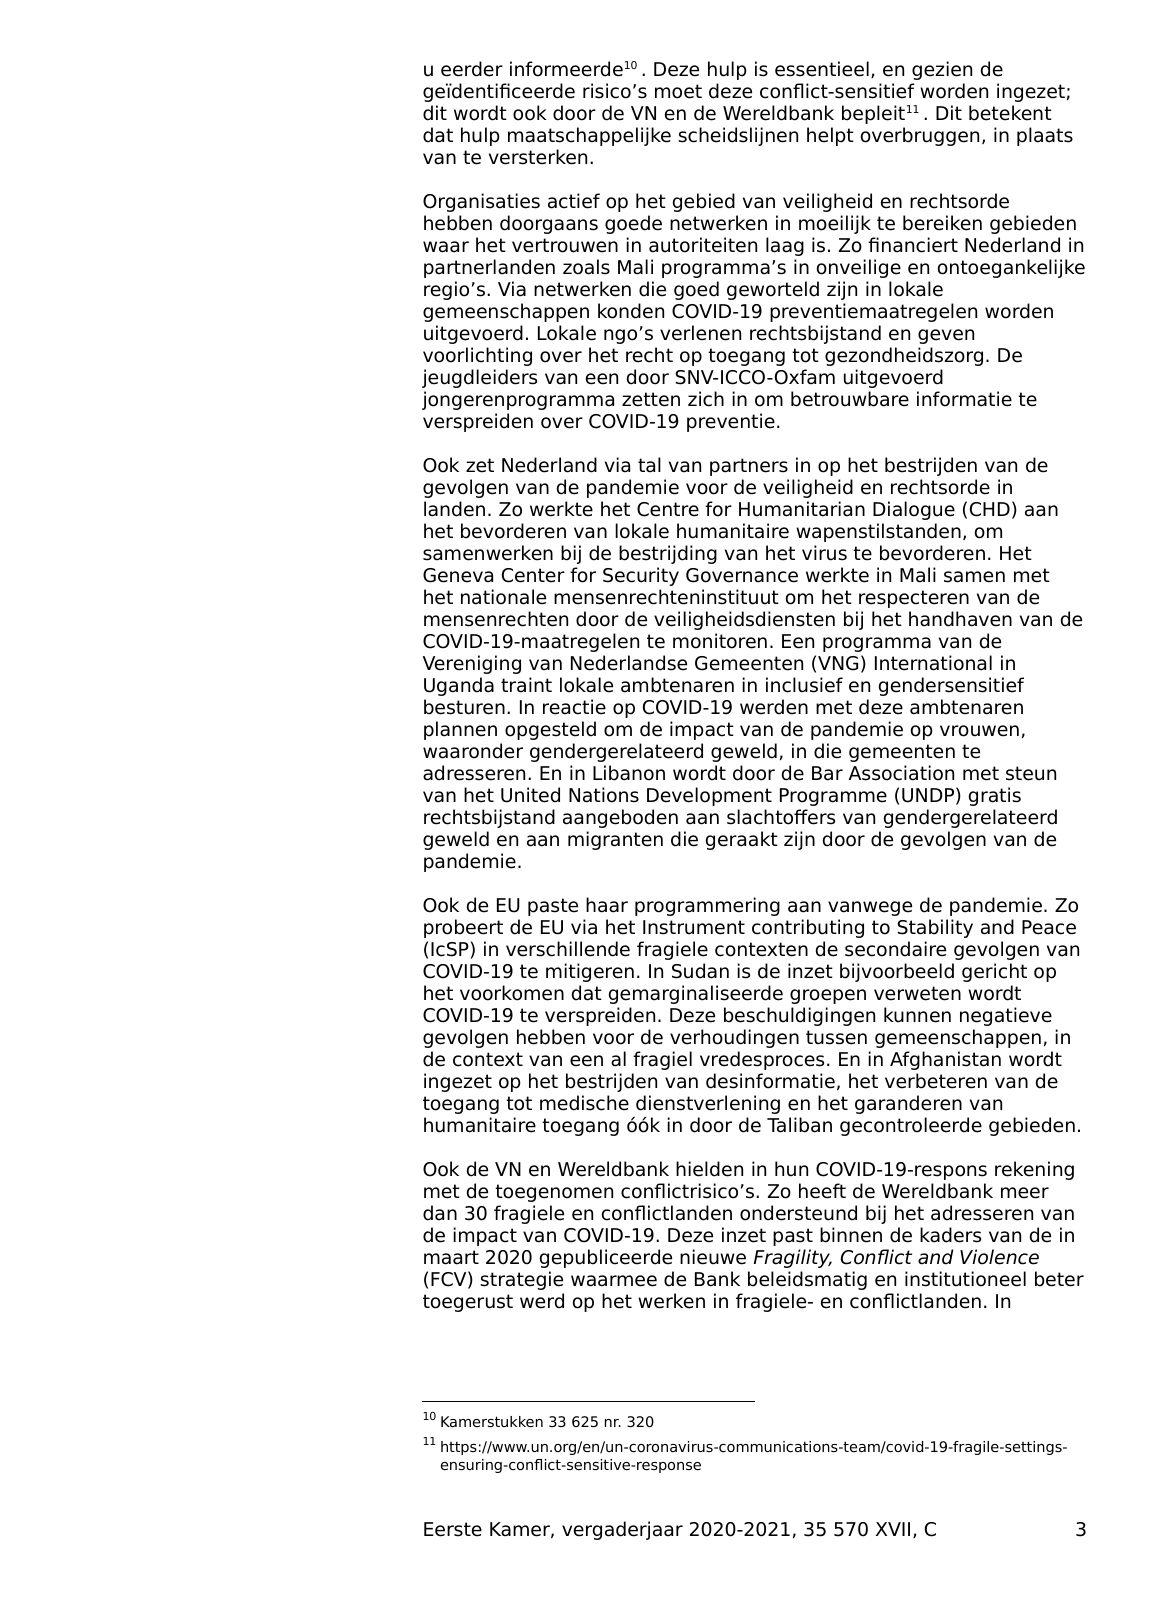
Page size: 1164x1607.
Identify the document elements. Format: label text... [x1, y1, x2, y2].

text Organisaties actief op het gebied van veiligheid en rechtsorde hebben doorgaans goede netwerken in moeilijk te bereiken gebieden waar het vertrouwen in autoriteiten laag is. Zo financiert Nederland in partnerlanden zoals Mali programma’s in onveilige en ontoegankelijke regio’s. Via netwerken die goed geworteld zijn in lokale gemeenschappen konden COVID-19 preventiemaatregelen worden uitgevoerd. Lokale ngo’s verlenen rechtsbijstand en geven voorlichting over het recht op toegang tot gezondheidszorg. De jeugdleiders van een door SNV-ICCO-Oxfam uitgevoerd jongerenprogramma zetten zich in om betrouwbare informatie te verspreiden over COVID-19 preventie. [422, 191, 1087, 433]
text Ook de EU paste haar programmering aan vanwege de pandemie. Zo probeert de EU via het Instrument contributing to Stability and Peace (IcSP) in verschillende fragiele contexten de secondaire gevolgen van COVID-19 te mitigeren. In Sudan is de inzet bijvoorbeeld gericht op het voorkomen dat gemarginaliseerde groepen verweten wordt COVID-19 te verspreiden. Deze beschuldigingen kunnen negatieve gevolgen hebben voor de verhoudingen tussen gemeenschappen, in de context van een al fragiel vredesproces. En in Afghanistan wordt ingezet op het bestrijden van desinformatie, het verbeteren van de toegang tot medische dienstverlening en het garanderen van humanitaire toegang óók in door de Taliban gecontroleerde gebieden. [422, 895, 1087, 1137]
text Kamerstukken 33 625 nr. 320 [422, 1410, 1087, 1432]
text https://www.un.org/en/un-coronavirus-communications-team/covid-19-fragile-settings-ensuring-conflict-sensitive-response [422, 1435, 1087, 1474]
text u eerder informeerde. Deze hulp is essentieel, en gezien de geïdentificeerde risico’s moet deze conflict-sensitief worden ingezet; dit wordt ook door de VN en de Wereldbank bepleit. Dit betekent dat hulp maatschappelijke scheidslijnen helpt overbruggen, in plaats van te versterken. [422, 59, 1087, 169]
text Ook de VN en Wereldbank hielden in hun COVID-19-respons rekening met de toegenomen conflictrisico’s. Zo heeft de Wereldbank meer dan 30 fragiele en conflictlanden ondersteund bij het adresseren van de impact van COVID-19. Deze inzet past binnen de kaders van de in maart 2020 gepubliceerde nieuwe Fragility, Conflict and Violence (FCV) strategie waarmee de Bank beleidsmatig en institutioneel beter toegerust werd op het werken in fragiele- en conflictlanden. In [422, 1159, 1087, 1313]
text Ook zet Nederland via tal van partners in op het bestrijden van de gevolgen van de pandemie voor de veiligheid en rechtsorde in landen. Zo werkte het Centre for Humanitarian Dialogue (CHD) aan het bevorderen van lokale humanitaire wapenstilstanden, om samenwerken bij de bestrijding van het virus te bevorderen. Het Geneva Center for Security Governance werkte in Mali samen met het nationale mensenrechteninstituut om het respecteren van de mensenrechten door de veiligheidsdiensten bij het handhaven van de COVID-19-maatregelen te monitoren. Een programma van de Vereniging van Nederlandse Gemeenten (VNG) International in Uganda traint lokale ambtenaren in inclusief en gendersensitief besturen. In reactie op COVID-19 werden met deze ambtenaren plannen opgesteld om de impact van de pandemie op vrouwen, waaronder gendergerelateerd geweld, in die gemeenten te adresseren. En in Libanon wordt door de Bar Association met steun van het United Nations Development Programme (UNDP) gratis rechtsbijstand aangeboden aan slachtoffers van gendergerelateerd geweld en aan migranten die geraakt zijn door de gevolgen van de pandemie. [422, 455, 1087, 873]
